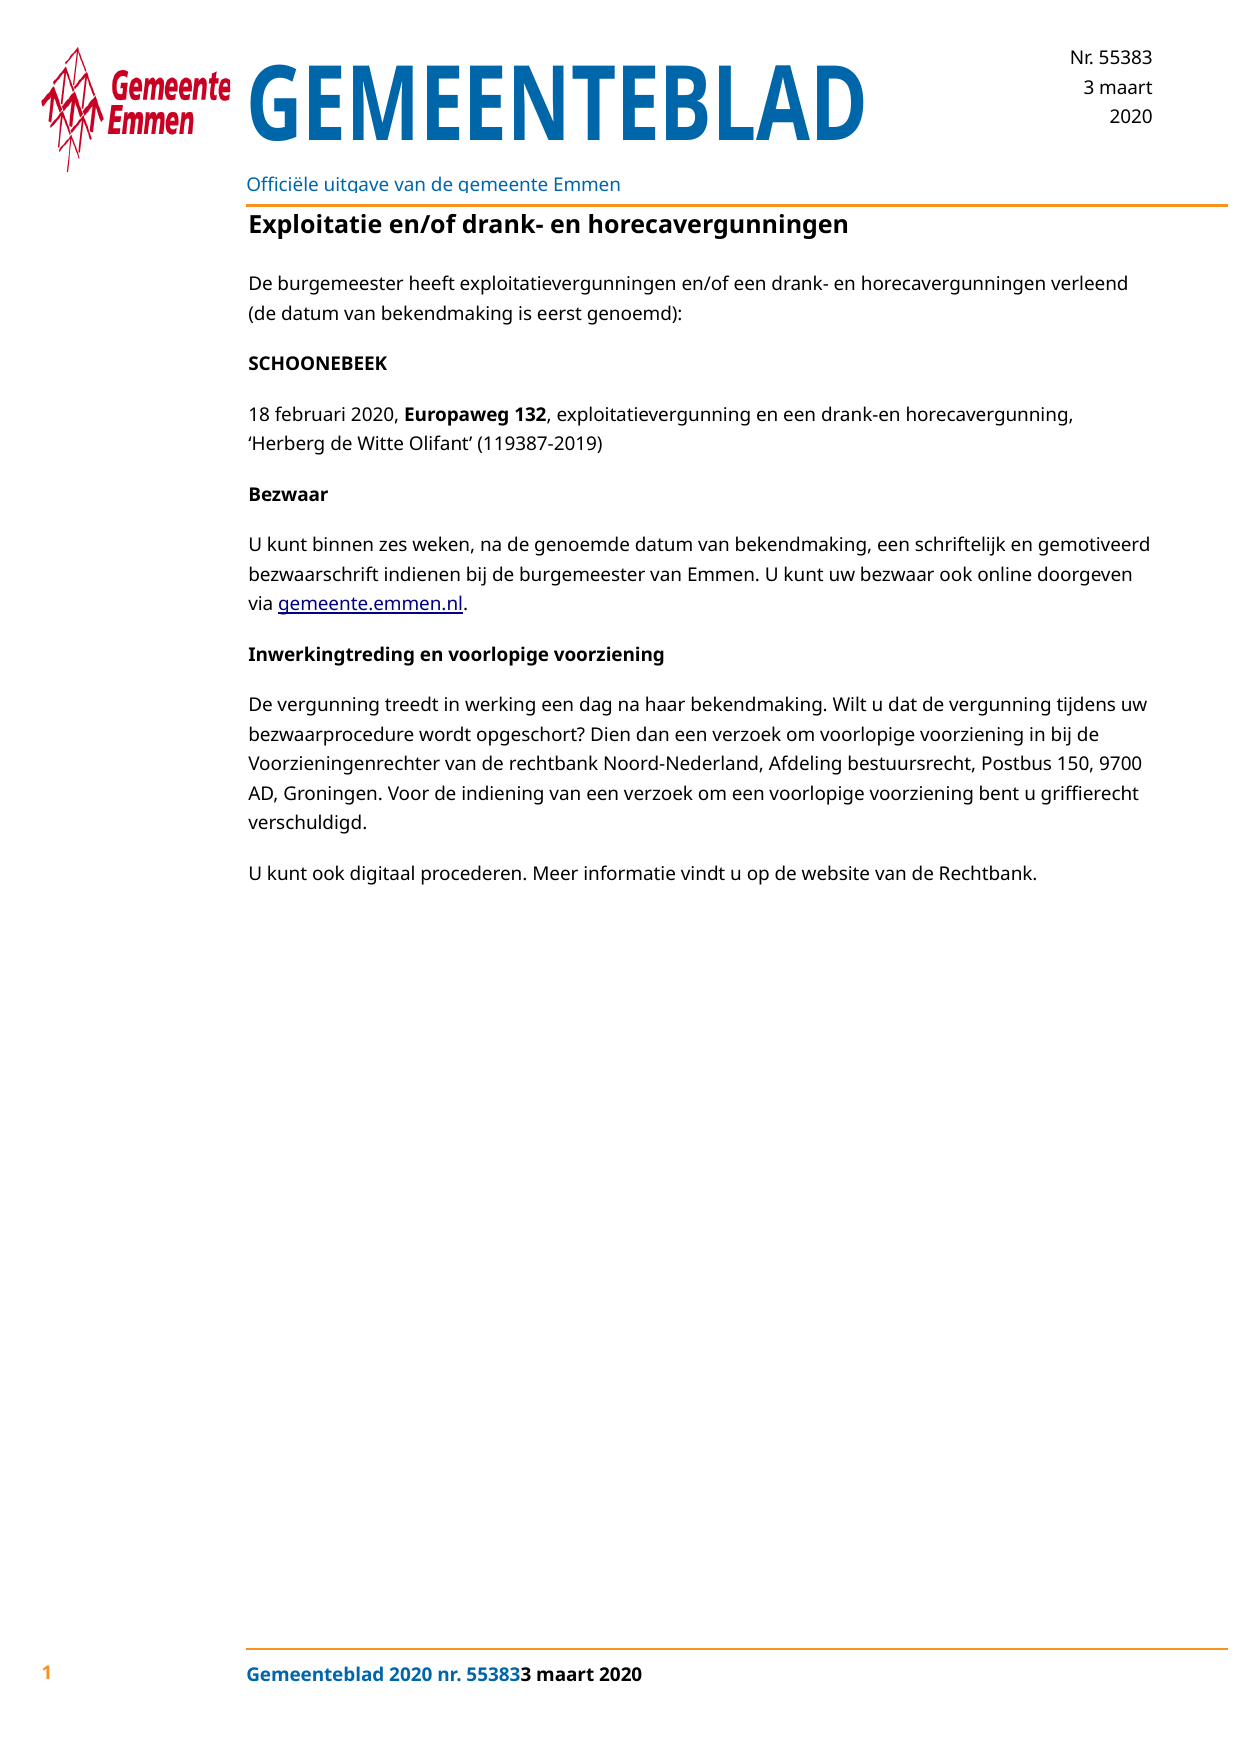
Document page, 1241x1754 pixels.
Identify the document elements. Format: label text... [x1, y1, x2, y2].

text De burgemeester heeft exploitatievergunningen en/of een drank- en horecavergunningen verleend (de datum van bekendmaking is eerst genoemd): [248, 270, 1152, 326]
text U kunt ook digitaal procederen. Meer informatie vindt u op de website van de Rechtbank. [248, 860, 1152, 886]
text U kunt binnen zes weken, na de genoemde datum van bekendmaking, een schriftelijk en gemotiveerd bezwaarschrift indienen bij de burgemeester van Emmen. U kunt uw bezwaar ook online doorgeven via gemeente.emmen.nl. [248, 531, 1152, 616]
text 18 februari 2020, Europaweg 132, exploitatievergunning en een drank-en horecavergunning, ‘Herberg de Witte Olifant’ (119387-2019) [248, 401, 1152, 456]
text Bezwaar [248, 481, 1152, 506]
text Exploitatie en/of drank- en horecavergunningen [248, 207, 1152, 241]
text SCHOONEBEEK [248, 350, 1152, 376]
text Inwerkingtreding en voorlopige voorziening [248, 641, 1152, 666]
picture [41, 47, 231, 172]
text De vergunning treedt in werking een dag na haar bekendmaking. Wilt u dat de vergunning tijdens uw bezwaarprocedure wordt opgeschort? Dien dan een verzoek om voorlopige voorziening in bij de Voorzieningenrechter van de rechtbank Noord-Nederland, Afdeling bestuursrecht, Postbus 150, 9700 AD, Groningen. Voor de indiening van een verzoek om een voorlopige voorziening bent u griffierecht verschuldigd. [248, 691, 1152, 835]
